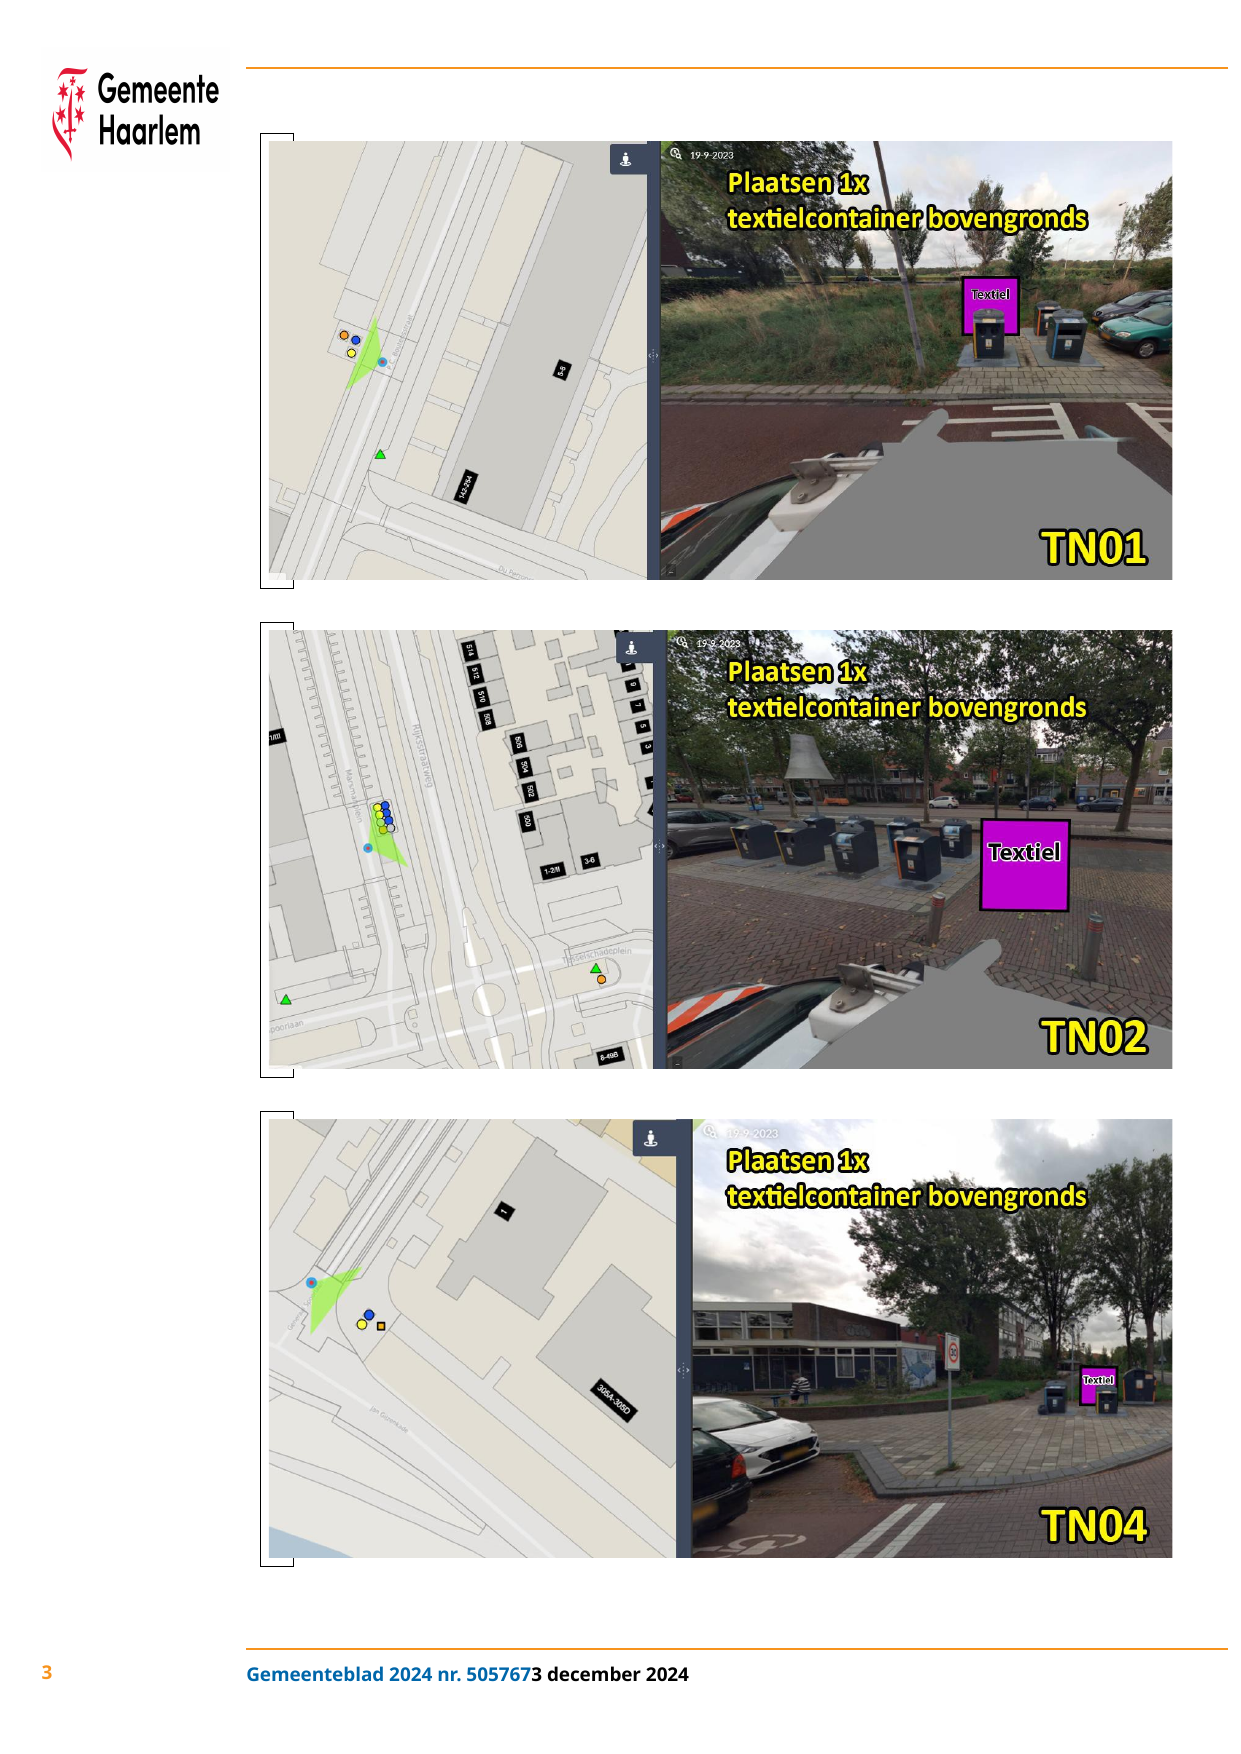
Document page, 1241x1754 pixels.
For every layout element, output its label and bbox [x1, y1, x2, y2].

picture [268, 630, 1173, 1069]
picture [41, 47, 231, 172]
picture [268, 141, 1173, 580]
picture [268, 1119, 1173, 1558]
